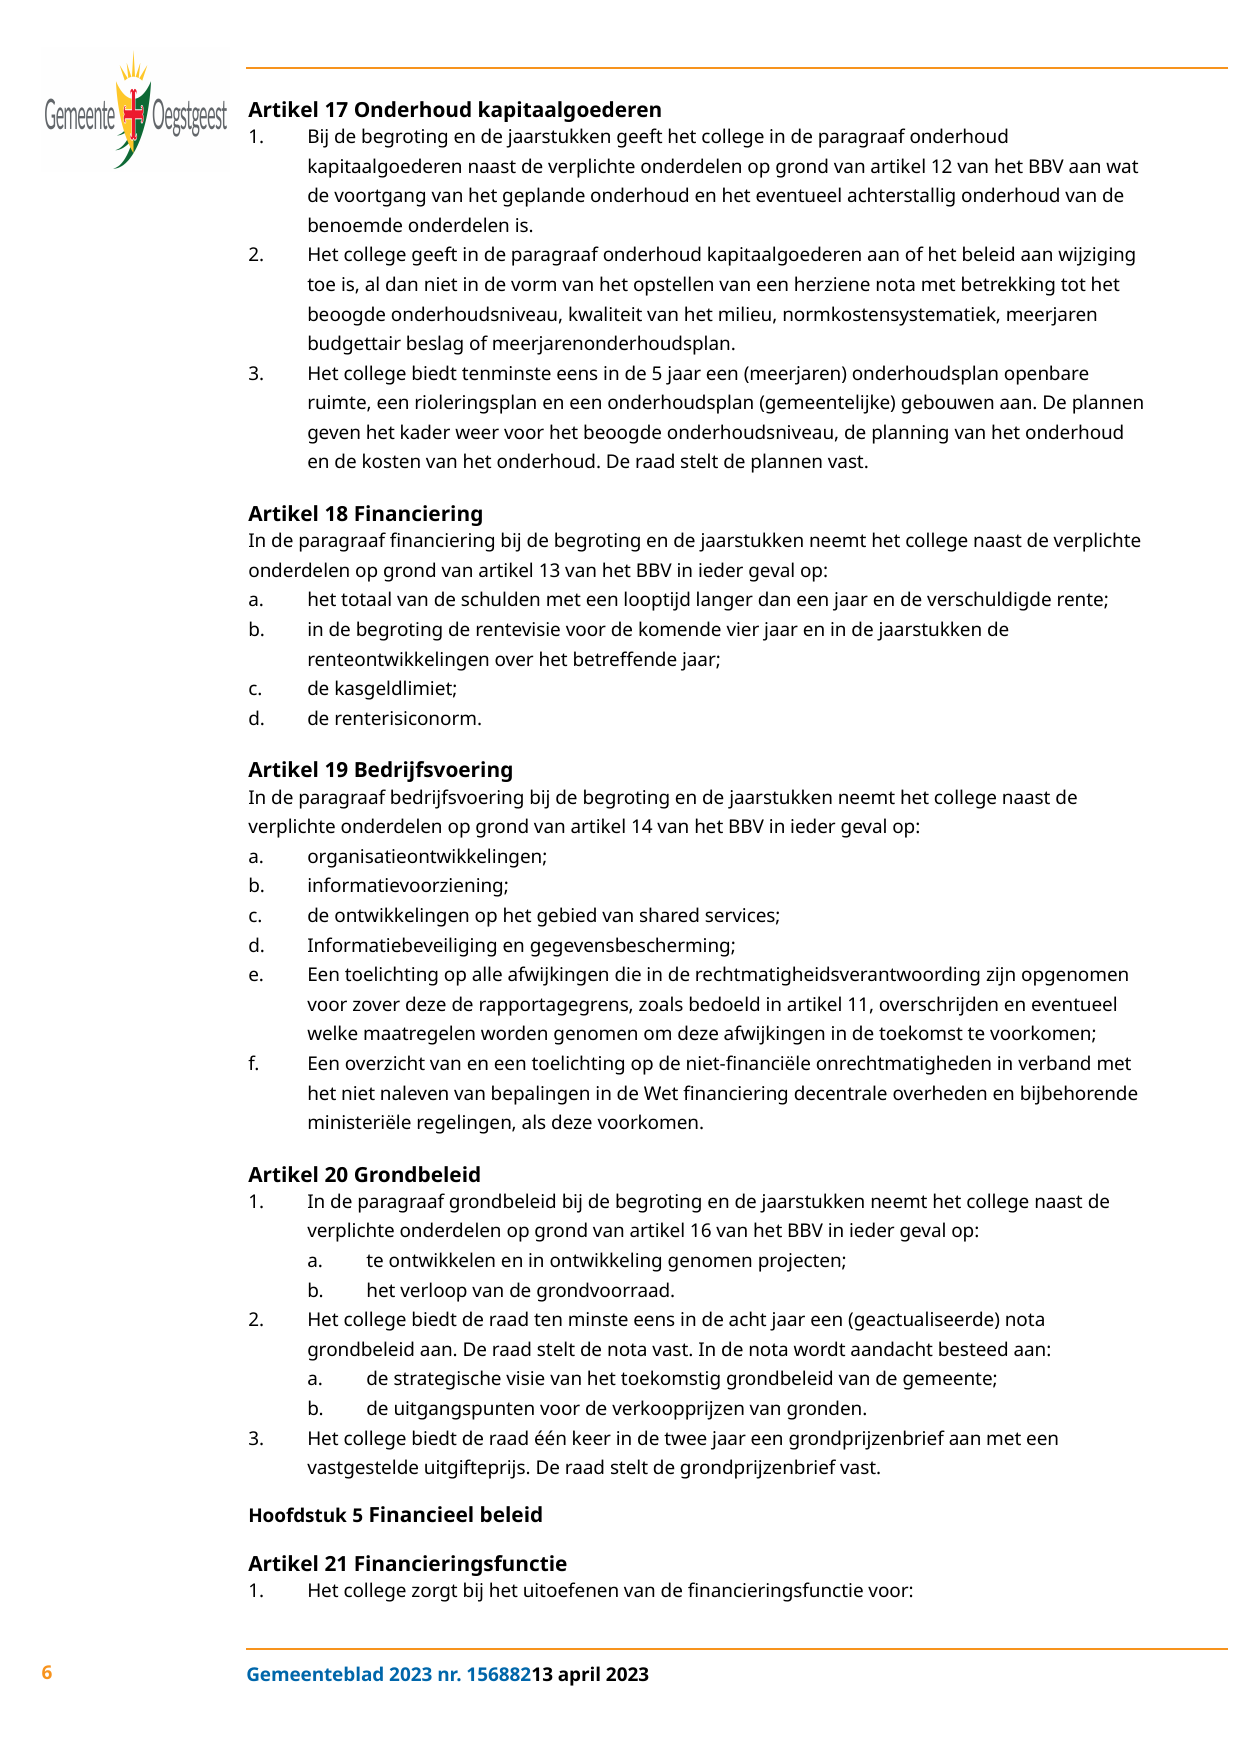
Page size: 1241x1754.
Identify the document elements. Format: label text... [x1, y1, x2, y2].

list de uitgangspunten voor de verkoopprijzen van gronden. [307, 1395, 1152, 1421]
text Hoofdstuk 5 Financieel beleid [248, 1500, 1152, 1528]
list het totaal van de schulden met een looptijd langer dan een jaar en de verschuldigde rente; [248, 587, 1152, 612]
picture [41, 47, 231, 172]
list te ontwikkelen en in ontwikkeling genomen projecten; [307, 1247, 1152, 1273]
list In de paragraaf grondbeleid bij de begroting en de jaarstukken neemt het college naast de verplichte onderdelen op grond van artikel 16 van het BBV in ieder geval op: [248, 1188, 1152, 1243]
list Het college biedt de raad één keer in de twee jaar een grondprijzenbrief aan met een vastgestelde uitgifteprijs. De raad stelt de grondprijzenbrief vast. [248, 1425, 1152, 1480]
text Artikel 18 Financiering [248, 499, 1152, 527]
text Artikel 17 Onderhoud kapitaalgoederen [248, 95, 1152, 123]
text In de paragraaf financiering bij de begroting en de jaarstukken neemt het college naast de verplichte onderdelen op grond van artikel 13 van het BBV in ieder geval op: [248, 527, 1152, 583]
list Het college biedt tenminste eens in de 5 jaar een (meerjaren) onderhoudsplan openbare ruimte, een rioleringsplan en een onderhoudsplan (gemeentelijke) gebouwen aan. De plannen geven het kader weer voor het beoogde onderhoudsniveau, de planning van het onderhoud en de kosten van het onderhoud. De raad stelt de plannen vast. [248, 360, 1152, 474]
list Het college biedt de raad ten minste eens in de acht jaar een (geactualiseerde) nota grondbeleid aan. De raad stelt de nota vast. In de nota wordt aandacht besteed aan: [248, 1306, 1152, 1362]
text Artikel 19 Bedrijfsvoering [248, 755, 1152, 784]
list informatievoorziening; [248, 873, 1152, 898]
list Een toelichting op alle afwijkingen die in de rechtmatigheidsverantwoording zijn opgenomen voor zover deze de rapportagegrens, zoals bedoeld in artikel 11, overschrijden en eventueel welke maatregelen worden genomen om deze afwijkingen in de toekomst te voorkomen; [248, 961, 1152, 1046]
list in de begroting de rentevisie voor de komende vier jaar en in de jaarstukken de renteontwikkelingen over het betreffende jaar; [248, 616, 1152, 672]
list het verloop van de grondvoorraad. [307, 1277, 1152, 1303]
text Artikel 21 Financieringsfunctie [248, 1549, 1152, 1578]
list Informatiebeveiliging en gegevensbescherming; [248, 932, 1152, 957]
list Bij de begroting en de jaarstukken geeft het college in de paragraaf onderhoud kapitaalgoederen naast de verplichte onderdelen op grond van artikel 12 van het BBV aan wat de voortgang van het geplande onderhoud en het eventueel achterstallig onderhoud van de benoemde onderdelen is. [248, 123, 1152, 238]
text In de paragraaf bedrijfsvoering bij de begroting en de jaarstukken neemt het college naast de verplichte onderdelen op grond van artikel 14 van het BBV in ieder geval op: [248, 784, 1152, 839]
list Het college zorgt bij het uitoefenen van de financieringsfunctie voor: [248, 1578, 1152, 1603]
list Het college geeft in de paragraaf onderhoud kapitaalgoederen aan of het beleid aan wijziging toe is, al dan niet in de vorm van het opstellen van een herziene nota met betrekking tot het beoogde onderhoudsniveau, kwaliteit van het milieu, normkostensystematiek, meerjaren budgettair beslag of meerjarenonderhoudsplan. [248, 242, 1152, 356]
list de strategische visie van het toekomstig grondbeleid van de gemeente; [307, 1366, 1152, 1391]
list de ontwikkelingen op het gebied van shared services; [248, 902, 1152, 928]
list Een overzicht van en een toelichting op de niet-financiële onrechtmatigheden in verband met het niet naleven van bepalingen in de Wet financiering decentrale overheden en bijbehorende ministeriële regelingen, als deze voorkomen. [248, 1050, 1152, 1135]
list de kasgeldlimiet; [248, 675, 1152, 701]
list organisatieontwikkelingen; [248, 843, 1152, 869]
text Artikel 20 Grondbeleid [248, 1160, 1152, 1188]
list de renterisiconorm. [248, 705, 1152, 731]
